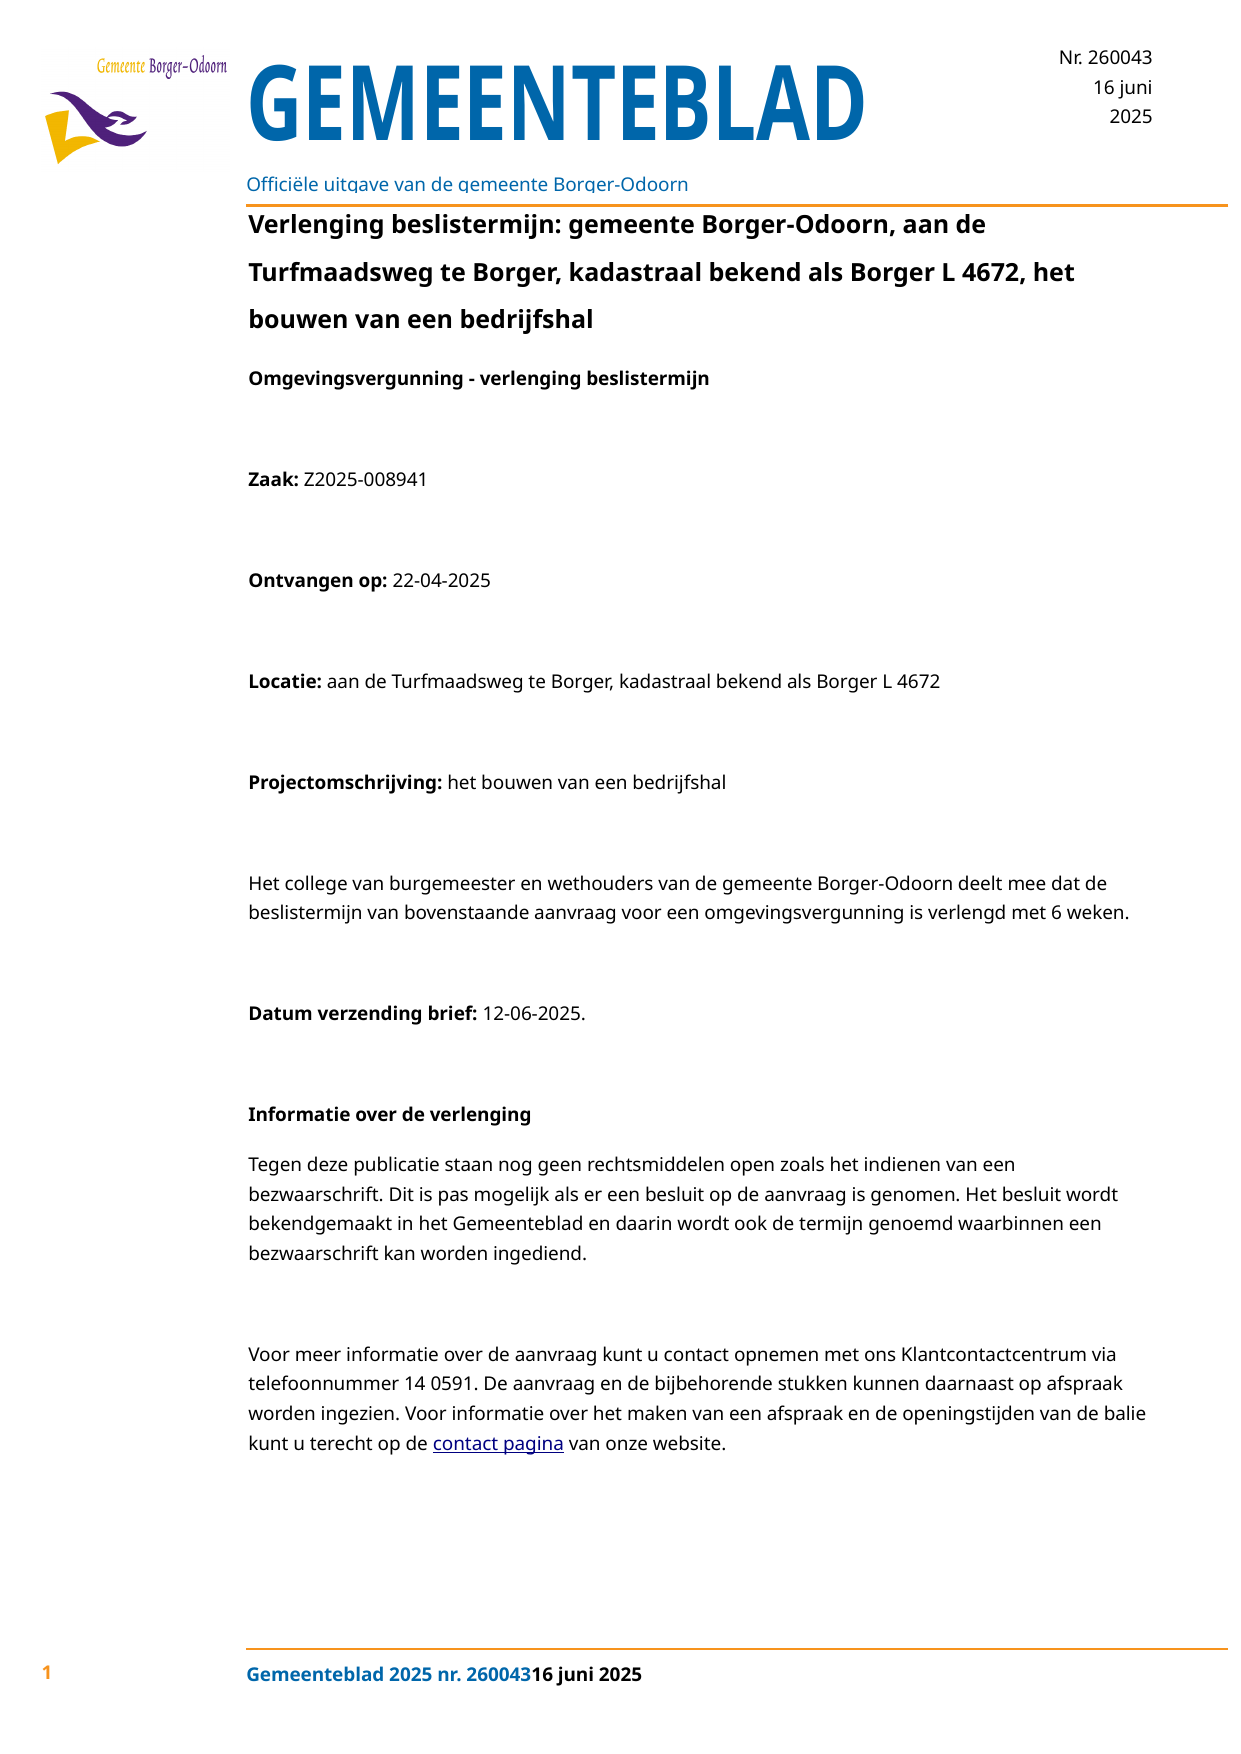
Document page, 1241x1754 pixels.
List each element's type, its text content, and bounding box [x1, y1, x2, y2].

text Zaak: Z2025-008941 [248, 466, 1152, 492]
text Datum verzending brief: 12-06-2025. [248, 1000, 1152, 1026]
text Het college van burgemeester en wethouders van de gemeente Borger-Odoorn deelt mee dat de beslistermijn van bovenstaande aanvraag voor een omgevingsvergunning is verlengd met 6 weken. [248, 870, 1152, 925]
text Verlenging beslistermijn: gemeente Borger-Odoorn, aan de Turfmaadsweg te Borger, kadastraal bekend als Borger L 4672, het bouwen van een bedrijfshal [248, 207, 1152, 336]
text Ontvangen op: 22-04-2025 [248, 567, 1152, 593]
text Omgevingsvergunning - verlenging beslistermijn [248, 366, 1152, 391]
picture [41, 47, 231, 172]
text Tegen deze publicatie staan nog geen rechtsmiddelen open zoals het indienen van een bezwaarschrift. Dit is pas mogelijk als er een besluit op de aanvraag is genomen. Het besluit wordt bekendgemaakt in het Gemeenteblad en daarin wordt ook de termijn genoemd waarbinnen een bezwaarschrift kan worden ingediend. [248, 1151, 1152, 1266]
text Projectomschrijving: het bouwen van een bedrijfshal [248, 769, 1152, 794]
text Voor meer informatie over de aanvraag kunt u contact opnemen met ons Klantcontactcentrum via telefoonnummer 14 0591. De aanvraag en de bijbehorende stukken kunnen daarnaast op afspraak worden ingezien. Voor informatie over het maken van een afspraak en de openingstijden van de balie kunt u terecht op de contact pagina van onze website. [248, 1341, 1152, 1455]
text Informatie over de verlenging [248, 1101, 1152, 1127]
text Locatie: aan de Turfmaadsweg te Borger, kadastraal bekend als Borger L 4672 [248, 668, 1152, 694]
